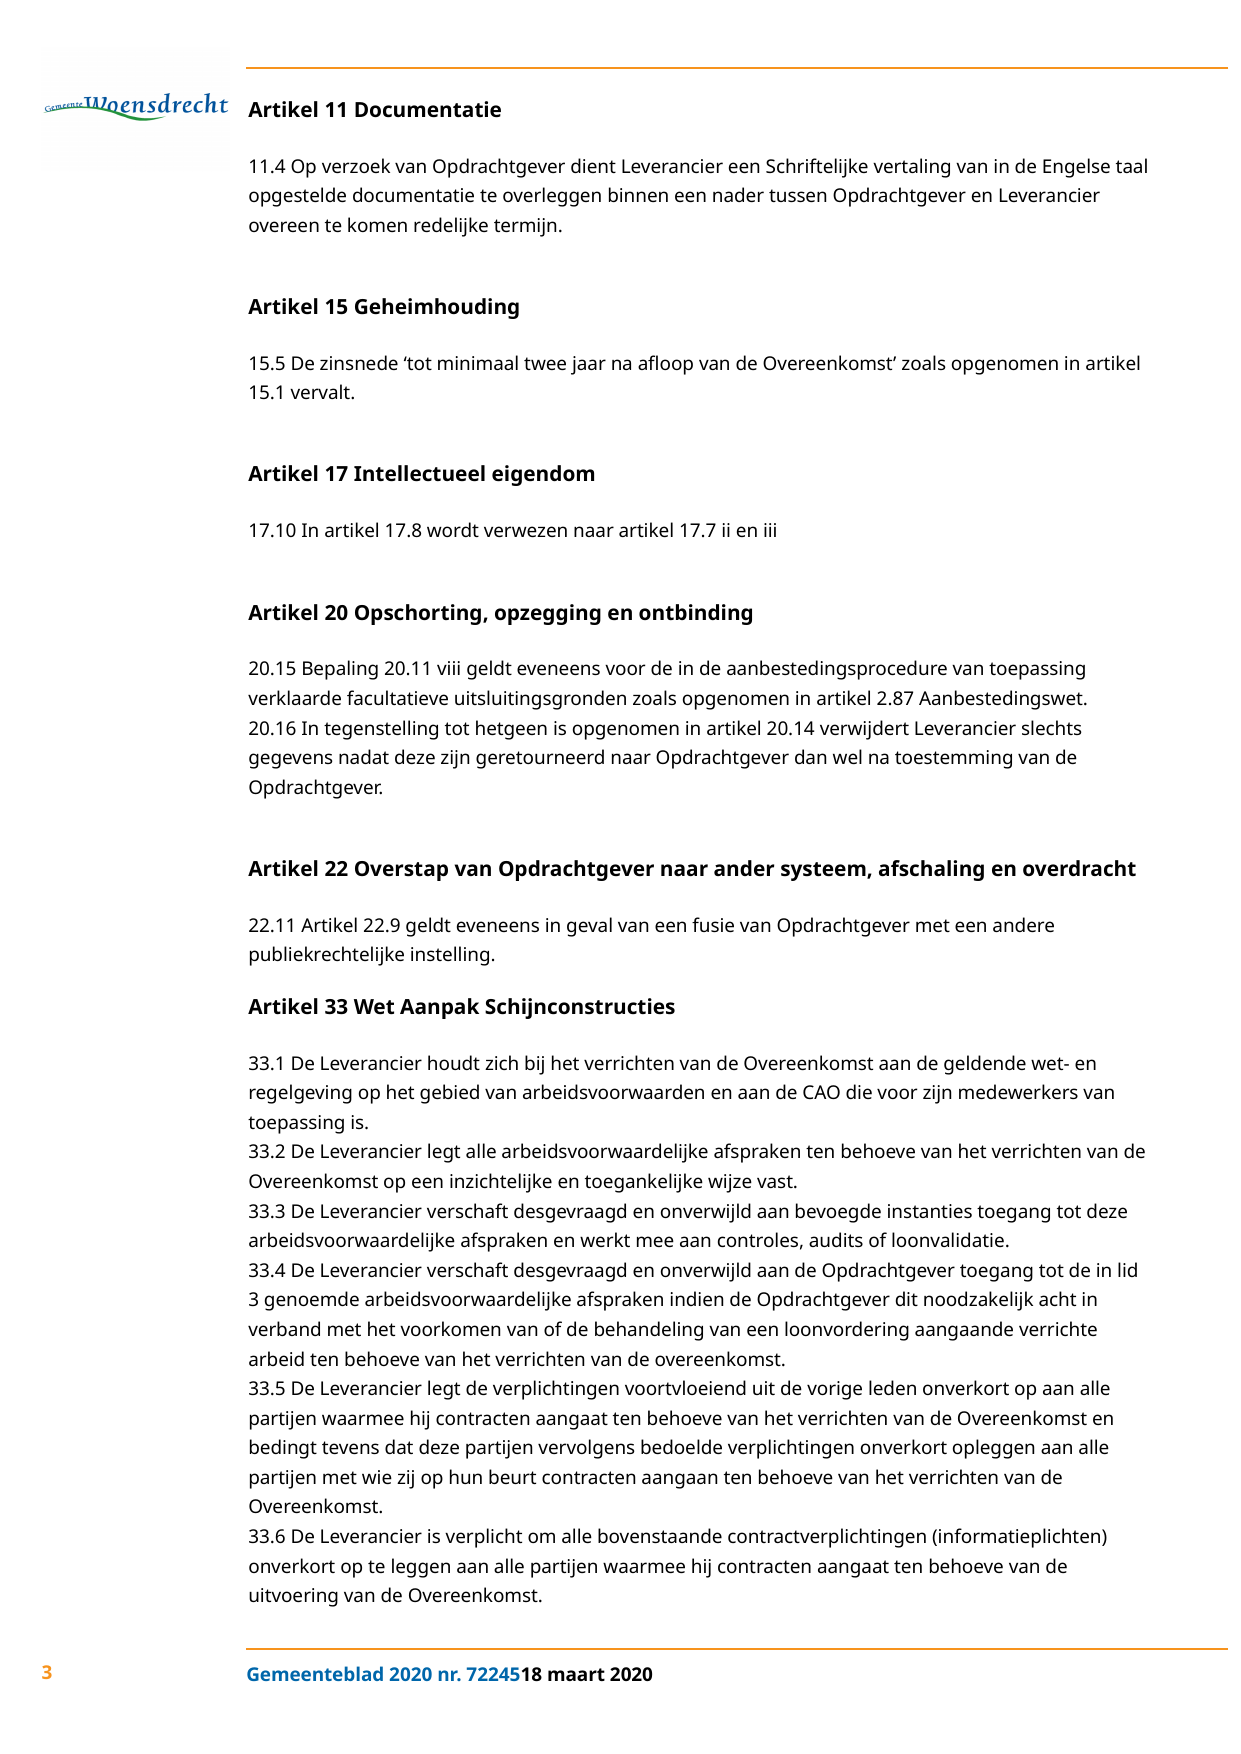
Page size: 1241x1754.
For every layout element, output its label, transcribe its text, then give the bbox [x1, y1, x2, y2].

text 20.16 In tegenstelling tot hetgeen is opgenomen in artikel 20.14 verwijdert Leverancier slechts gegevens nadat deze zijn geretourneerd naar Opdrachtgever dan wel na toestemming van de Opdrachtgever. [248, 715, 1152, 800]
text 33.5 De Leverancier legt de verplichtingen voortvloeiend uit de vorige leden onverkort op aan alle partijen waarmee hij contracten aangaat ten behoeve van het verrichten van de Overeenkomst en bedingt tevens dat deze partijen vervolgens bedoelde verplichtingen onverkort opleggen aan alle partijen met wie zij op hun beurt contracten aangaan ten behoeve van het verrichten van de Overeenkomst. [248, 1375, 1152, 1519]
text 11.4 Op verzoek van Opdrachtgever dient Leverancier een Schriftelijke vertaling van in de Engelse taal opgestelde documentatie te overleggen binnen een nader tussen Opdrachtgever en Leverancier overeen te komen redelijke termijn. [248, 153, 1152, 238]
picture [41, 47, 231, 172]
text Artikel 22 Overstap van Opdrachtgever naar ander systeem, afschaling en overdracht [248, 854, 1152, 882]
text 17.10 In artikel 17.8 wordt verwezen naar artikel 17.7 ii en iii [248, 518, 1152, 543]
text Artikel 33 Wet Aanpak Schijnconstructies [248, 992, 1152, 1020]
text 33.3 De Leverancier verschaft desgevraagd en onverwijld aan bevoegde instanties toegang tot deze arbeidsvoorwaardelijke afspraken en werkt mee aan controles, audits of loonvalidatie. [248, 1198, 1152, 1253]
text 33.2 De Leverancier legt alle arbeidsvoorwaardelijke afspraken ten behoeve van het verrichten van de Overeenkomst op een inzichtelijke en toegankelijke wijze vast. [248, 1139, 1152, 1194]
text 20.15 Bepaling 20.11 viii geldt eveneens voor de in de aanbestedingsprocedure van toepassing verklaarde facultatieve uitsluitingsgronden zoals opgenomen in artikel 2.87 Aanbestedingswet. [248, 656, 1152, 711]
text 33.6 De Leverancier is verplicht om alle bovenstaande contractverplichtingen (informatieplichten) onverkort op te leggen aan alle partijen waarmee hij contracten aangaat ten behoeve van de uitvoering van de Overeenkomst. [248, 1523, 1152, 1608]
text 33.1 De Leverancier houdt zich bij het verrichten van de Overeenkomst aan de geldende wet- en regelgeving op het gebied van arbeidsvoorwaarden en aan de CAO die voor zijn medewerkers van toepassing is. [248, 1050, 1152, 1135]
text 15.5 De zinsnede ‘tot minimaal twee jaar na afloop van de Overeenkomst’ zoals opgenomen in artikel 15.1 vervalt. [248, 350, 1152, 405]
text Artikel 11 Documentatie [248, 95, 1152, 123]
text 33.4 De Leverancier verschaft desgevraagd en onverwijld aan de Opdrachtgever toegang tot de in lid 3 genoemde arbeidsvoorwaardelijke afspraken indien de Opdrachtgever dit noodzakelijk acht in verband met het voorkomen van of de behandeling van een loonvordering aangaande verrichte arbeid ten behoeve van het verrichten van de overeenkomst. [248, 1257, 1152, 1372]
text Artikel 15 Geheimhouding [248, 292, 1152, 320]
text Artikel 17 Intellectueel eigendom [248, 459, 1152, 488]
text 22.11 Artikel 22.9 geldt eveneens in geval van een fusie van Opdrachtgever met een andere publiekrechtelijke instelling. [248, 912, 1152, 967]
text Artikel 20 Opschorting, opzegging en ontbinding [248, 598, 1152, 626]
